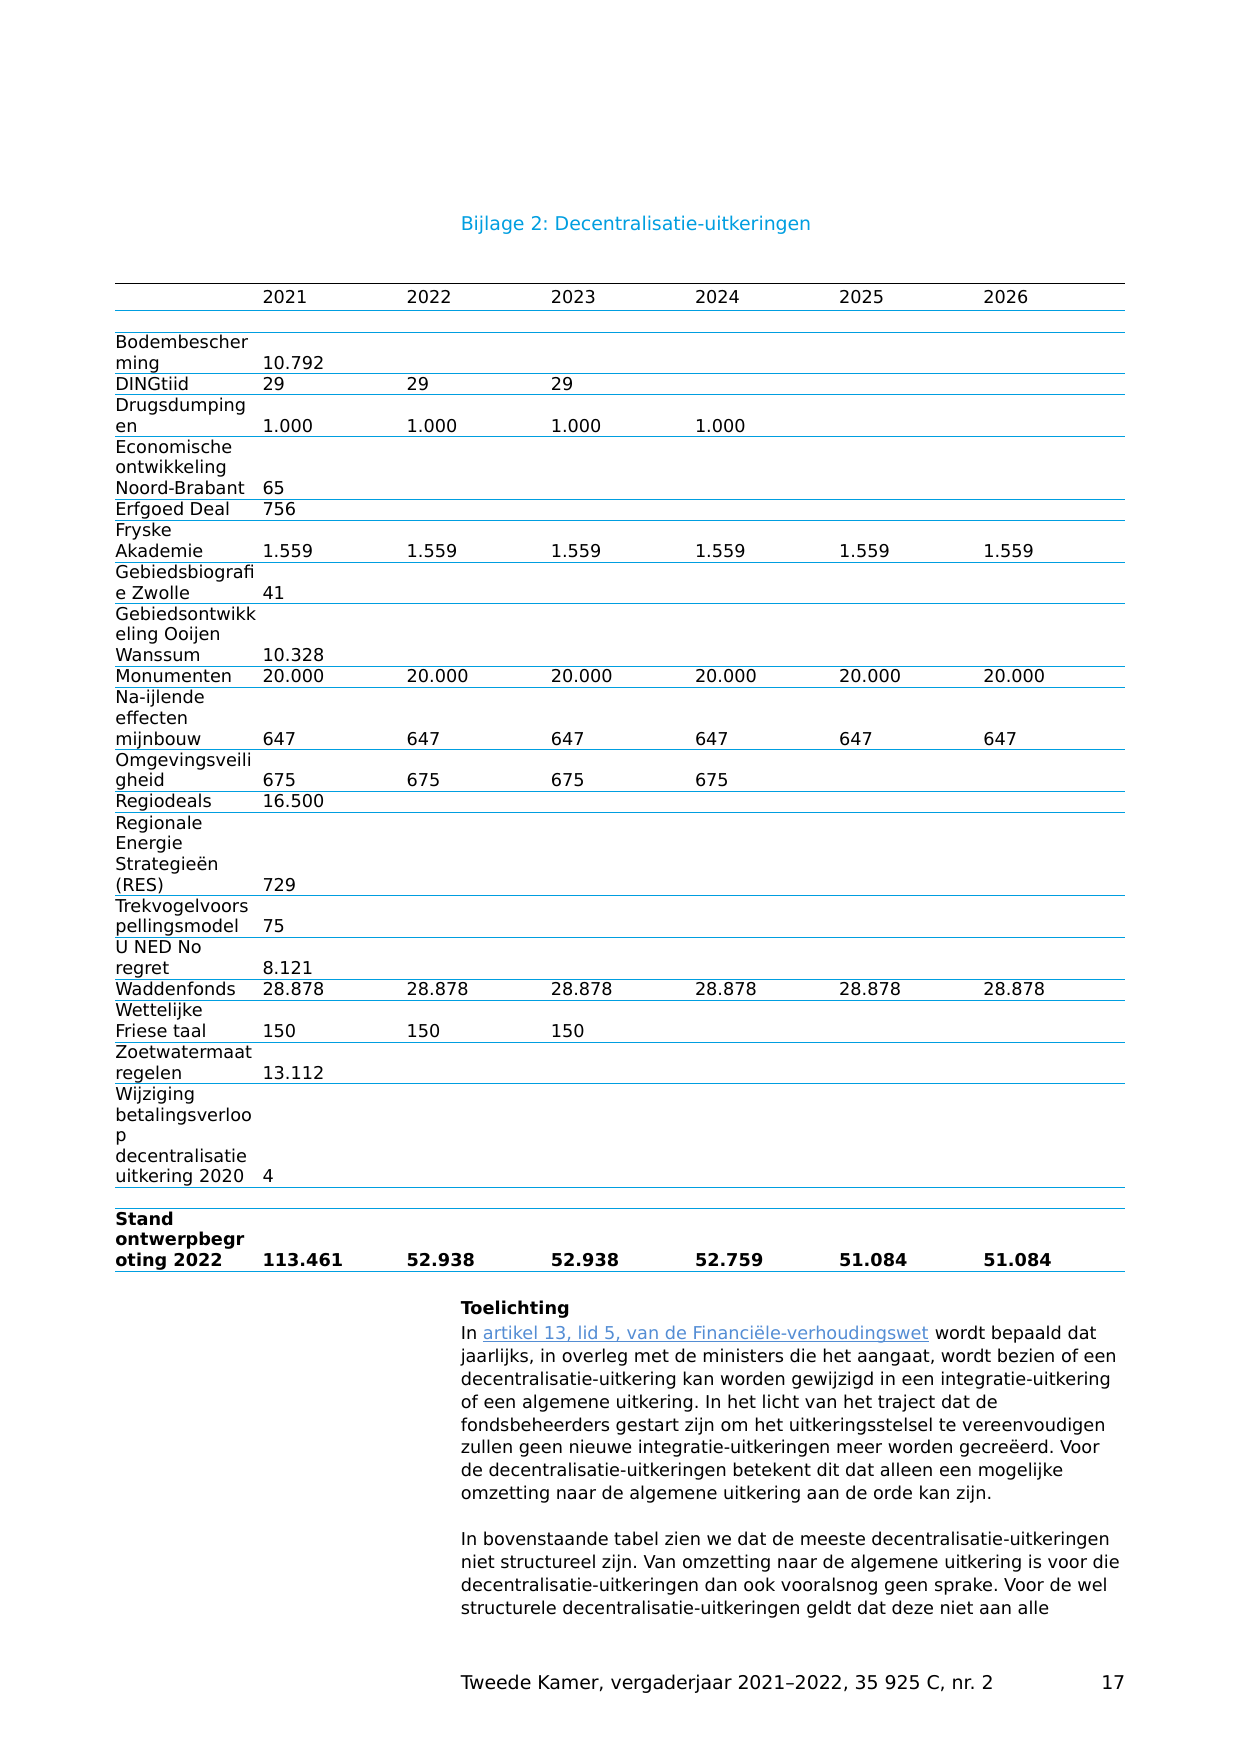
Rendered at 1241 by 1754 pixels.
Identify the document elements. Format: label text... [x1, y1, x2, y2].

table_cell [692, 437, 836, 498]
table_cell Bodembescherming [115, 333, 259, 373]
table_cell 150 [259, 1001, 403, 1042]
table_cell 675 [259, 750, 403, 791]
table_cell [404, 1188, 548, 1208]
table_cell [692, 792, 836, 812]
table_cell Omgevingsveiligheid [115, 750, 259, 791]
table_cell [259, 311, 403, 331]
table_cell [836, 813, 980, 895]
table_cell [548, 437, 692, 498]
title Bijlage 2: Decentralisatie-uitkeringen [461, 213, 1125, 235]
table_cell [980, 813, 1125, 895]
table_cell [404, 333, 548, 373]
table_cell 150 [548, 1001, 692, 1042]
table_cell [404, 604, 548, 666]
table_cell [548, 311, 692, 331]
table_cell 1.559 [404, 521, 548, 561]
table_cell 28.878 [980, 980, 1125, 1000]
table_cell [836, 792, 980, 812]
table_cell [836, 750, 980, 791]
table_cell 150 [404, 1001, 548, 1042]
table_cell [548, 896, 692, 937]
table_cell [404, 500, 548, 520]
table_cell 52.938 [404, 1209, 548, 1271]
text In bovenstaande tabel zien we dat de meeste decentralisatie-uitkeringen niet structureel zijn. Van omzetting naar de algemene uitkering is voor die decentralisatie-uitkeringen dan ook vooralsnog geen sprake. Voor de wel structurele decentralisatie-uitkeringen geldt dat deze niet aan alle [461, 1527, 1125, 1619]
table_cell [692, 896, 836, 937]
table_cell [404, 938, 548, 979]
table_cell Drugsdumpingen [115, 395, 259, 436]
table_cell 75 [259, 896, 403, 937]
table_cell 20.000 [836, 667, 980, 687]
table_cell [115, 311, 259, 331]
table_cell 1.559 [836, 521, 980, 561]
table_cell 2024 [692, 284, 836, 310]
table_cell Zoetwatermaatregelen [115, 1043, 259, 1083]
table_cell [404, 896, 548, 937]
table_cell 675 [692, 750, 836, 791]
table_cell 28.878 [404, 980, 548, 1000]
table_cell 647 [692, 688, 836, 749]
table_cell [836, 1188, 980, 1208]
table_cell 2023 [548, 284, 692, 310]
table_cell [980, 604, 1125, 666]
table_cell [836, 333, 980, 373]
table_cell Gebiedsontwikkeling Ooijen Wanssum [115, 604, 259, 666]
table_cell [980, 563, 1125, 603]
table_cell [692, 938, 836, 979]
table_cell [980, 750, 1125, 791]
table_cell [404, 563, 548, 603]
table_cell 28.878 [836, 980, 980, 1000]
table_cell 20.000 [259, 667, 403, 687]
table_cell [692, 604, 836, 666]
table_cell Erfgoed Deal [115, 500, 259, 520]
table_cell 756 [259, 500, 403, 520]
table_cell 28.878 [548, 980, 692, 1000]
table_cell [980, 1188, 1125, 1208]
table_cell 20.000 [980, 667, 1125, 687]
table_cell 29 [259, 374, 403, 394]
table_cell 13.112 [259, 1043, 403, 1083]
table_cell [980, 333, 1125, 373]
table_cell 1.000 [259, 395, 403, 436]
table_cell 2021 [259, 284, 403, 310]
table_cell Regiodeals [115, 792, 259, 812]
table_cell [980, 1043, 1125, 1083]
table_cell 20.000 [548, 667, 692, 687]
table_cell [980, 938, 1125, 979]
table_cell Trekvogelvoorspellingsmodel [115, 896, 259, 937]
table_header Tabel 7 Decentralisatie-uitkeringen (bedragen x € 1.000) [115, 258, 1125, 283]
table_cell [548, 1188, 692, 1208]
table_cell [836, 563, 980, 603]
table_cell Economische ontwikkeling Noord-Brabant [115, 437, 259, 498]
table_cell [980, 374, 1125, 394]
table_cell 16.500 [259, 792, 403, 812]
table_cell 52.938 [548, 1209, 692, 1271]
table_cell [836, 1043, 980, 1083]
table_cell [115, 1188, 259, 1208]
table_cell 647 [259, 688, 403, 749]
table_cell [692, 311, 836, 331]
table_cell [692, 1043, 836, 1083]
table_cell 41 [259, 563, 403, 603]
table_cell [115, 284, 259, 310]
table_cell 28.878 [259, 980, 403, 1000]
table_cell [692, 1084, 836, 1187]
table_cell [548, 563, 692, 603]
table_cell Stand ontwerpbegroting 2022 [115, 1209, 259, 1271]
table_cell [836, 437, 980, 498]
table_cell 52.759 [692, 1209, 836, 1271]
table_cell 647 [980, 688, 1125, 749]
table_cell Regionale Energie Strategieën (RES) [115, 813, 259, 895]
table_cell 20.000 [692, 667, 836, 687]
table_cell 647 [836, 688, 980, 749]
table_cell [548, 1084, 692, 1187]
table_cell [404, 813, 548, 895]
table_cell [836, 395, 980, 436]
table_cell [548, 792, 692, 812]
table_cell [980, 896, 1125, 937]
table_cell 675 [548, 750, 692, 791]
table_cell [980, 395, 1125, 436]
table_cell [980, 1001, 1125, 1042]
table_cell U NED No regret [115, 938, 259, 979]
table_cell 2022 [404, 284, 548, 310]
table_cell 65 [259, 437, 403, 498]
table_cell 51.084 [980, 1209, 1125, 1271]
table_cell [980, 1084, 1125, 1187]
table_cell [692, 813, 836, 895]
table_cell Wijziging betalingsverloop decentralisatie uitkering 2020 [115, 1084, 259, 1187]
table_cell 2025 [836, 284, 980, 310]
table_cell [980, 311, 1125, 331]
table_cell [836, 311, 980, 331]
table_cell 1.000 [548, 395, 692, 436]
table_cell [548, 813, 692, 895]
text Toelichting [461, 1296, 1125, 1319]
table_cell 1.559 [692, 521, 836, 561]
table_cell [548, 1043, 692, 1083]
table_cell [980, 792, 1125, 812]
table_cell [404, 792, 548, 812]
table_cell Wettelijke Friese taal [115, 1001, 259, 1042]
table_cell [836, 896, 980, 937]
table_cell DINGtiid [115, 374, 259, 394]
table_cell [692, 563, 836, 603]
table_cell Fryske Akademie [115, 521, 259, 561]
table_cell [692, 500, 836, 520]
table_cell [692, 333, 836, 373]
table_cell [404, 311, 548, 331]
table_cell [836, 938, 980, 979]
table_cell [548, 333, 692, 373]
table_cell [836, 1084, 980, 1187]
table_cell 10.328 [259, 604, 403, 666]
table_cell [836, 1001, 980, 1042]
table_cell Gebiedsbiografie Zwolle [115, 563, 259, 603]
table_cell 1.000 [404, 395, 548, 436]
table_cell 1.559 [980, 521, 1125, 561]
table_cell [404, 437, 548, 498]
table_cell 2026 [980, 284, 1125, 310]
table_cell [548, 604, 692, 666]
table_cell [836, 604, 980, 666]
table_cell [692, 1188, 836, 1208]
table_cell [548, 938, 692, 979]
table_cell 1.559 [548, 521, 692, 561]
table_cell 647 [404, 688, 548, 749]
table_cell [980, 500, 1125, 520]
table_cell 113.461 [259, 1209, 403, 1271]
table_cell 10.792 [259, 333, 403, 373]
text In artikel 13, lid 5, van de Financiële-verhoudingswet wordt bepaald dat jaarlijks, in overleg met de ministers die het aangaat, wordt bezien of een decentralisatie-uitkering kan worden gewijzigd in een integratie-uitkering of een algemene uitkering. In het licht van het traject dat de fondsbeheerders gestart zijn om het uitkeringsstelsel te vereenvoudigen zullen geen nieuwe integratie-uitkeringen meer worden gecreëerd. Voor de decentralisatie-uitkeringen betekent dit dat alleen een mogelijke omzetting naar de algemene uitkering aan de orde kan zijn. [461, 1321, 1125, 1504]
table_cell 647 [548, 688, 692, 749]
table_cell 4 [259, 1084, 403, 1187]
table_cell 29 [404, 374, 548, 394]
table_cell 675 [404, 750, 548, 791]
table_cell [980, 437, 1125, 498]
table_cell [692, 1001, 836, 1042]
table_cell 8.121 [259, 938, 403, 979]
table_cell 28.878 [692, 980, 836, 1000]
table_cell 1.559 [259, 521, 403, 561]
table_cell [404, 1043, 548, 1083]
table_cell Waddenfonds [115, 980, 259, 1000]
table_cell 20.000 [404, 667, 548, 687]
table_cell [836, 374, 980, 394]
table_cell [836, 500, 980, 520]
table_cell Na-ijlende effecten mijnbouw [115, 688, 259, 749]
table_cell Monumenten [115, 667, 259, 687]
table_cell [692, 374, 836, 394]
table_cell [404, 1084, 548, 1187]
table_cell 729 [259, 813, 403, 895]
table_cell [259, 1188, 403, 1208]
table_cell 1.000 [692, 395, 836, 436]
table_cell 51.084 [836, 1209, 980, 1271]
table_cell 29 [548, 374, 692, 394]
table_cell [548, 500, 692, 520]
